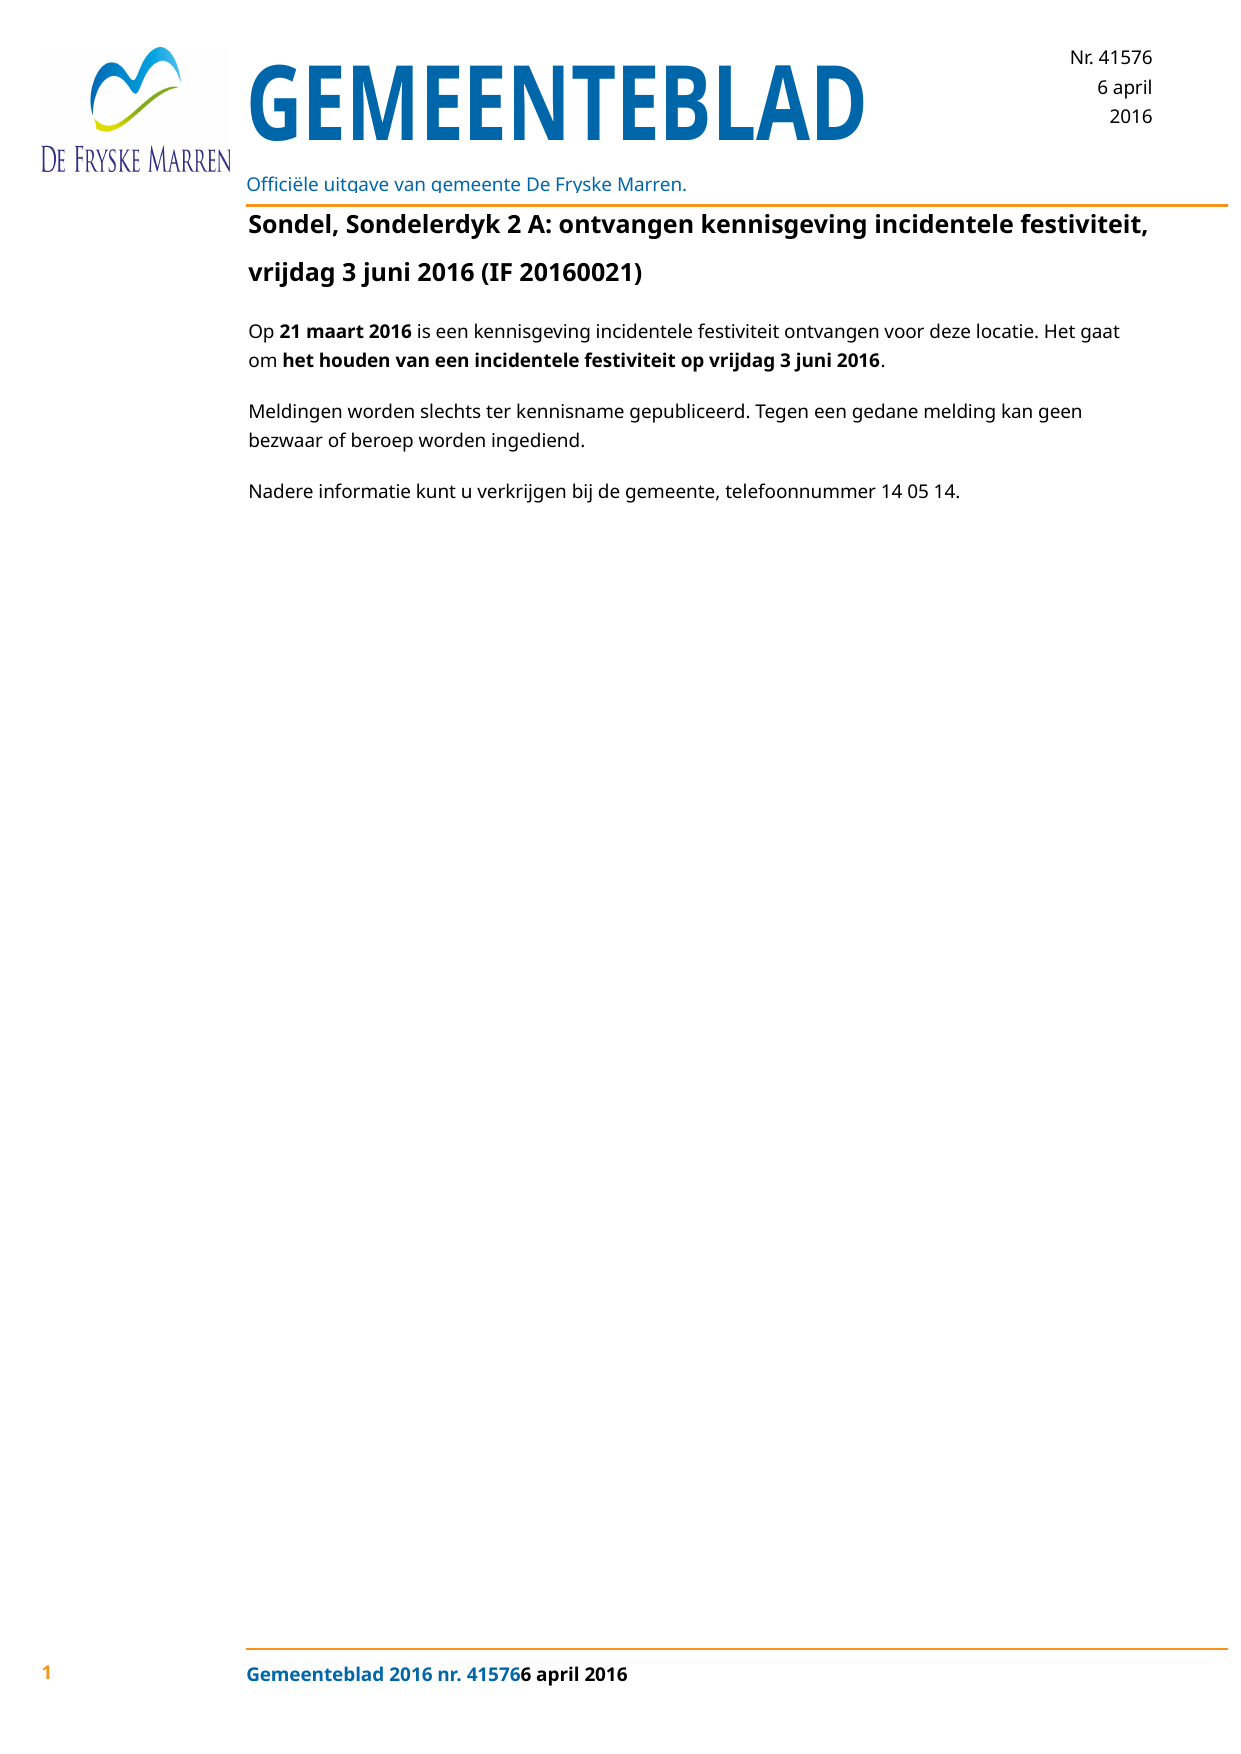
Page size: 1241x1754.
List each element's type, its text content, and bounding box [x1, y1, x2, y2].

text Op 21 maart 2016 is een kennisgeving incidentele festiviteit ontvangen voor deze locatie. Het gaat om het houden van een incidentele festiviteit op vrijdag 3 juni 2016. [248, 318, 1152, 373]
picture [41, 47, 231, 172]
text Sondel, Sondelerdyk 2 A: ontvangen kennisgeving incidentele festiviteit, vrijdag 3 juni 2016 (IF 20160021) [248, 207, 1152, 288]
text Nadere informatie kunt u verkrijgen bij de gemeente, telefoonnummer 14 05 14. [248, 478, 1152, 504]
text Meldingen worden slechts ter kennisname gepubliceerd. Tegen een gedane melding kan geen bezwaar of beroep worden ingediend. [248, 398, 1152, 453]
